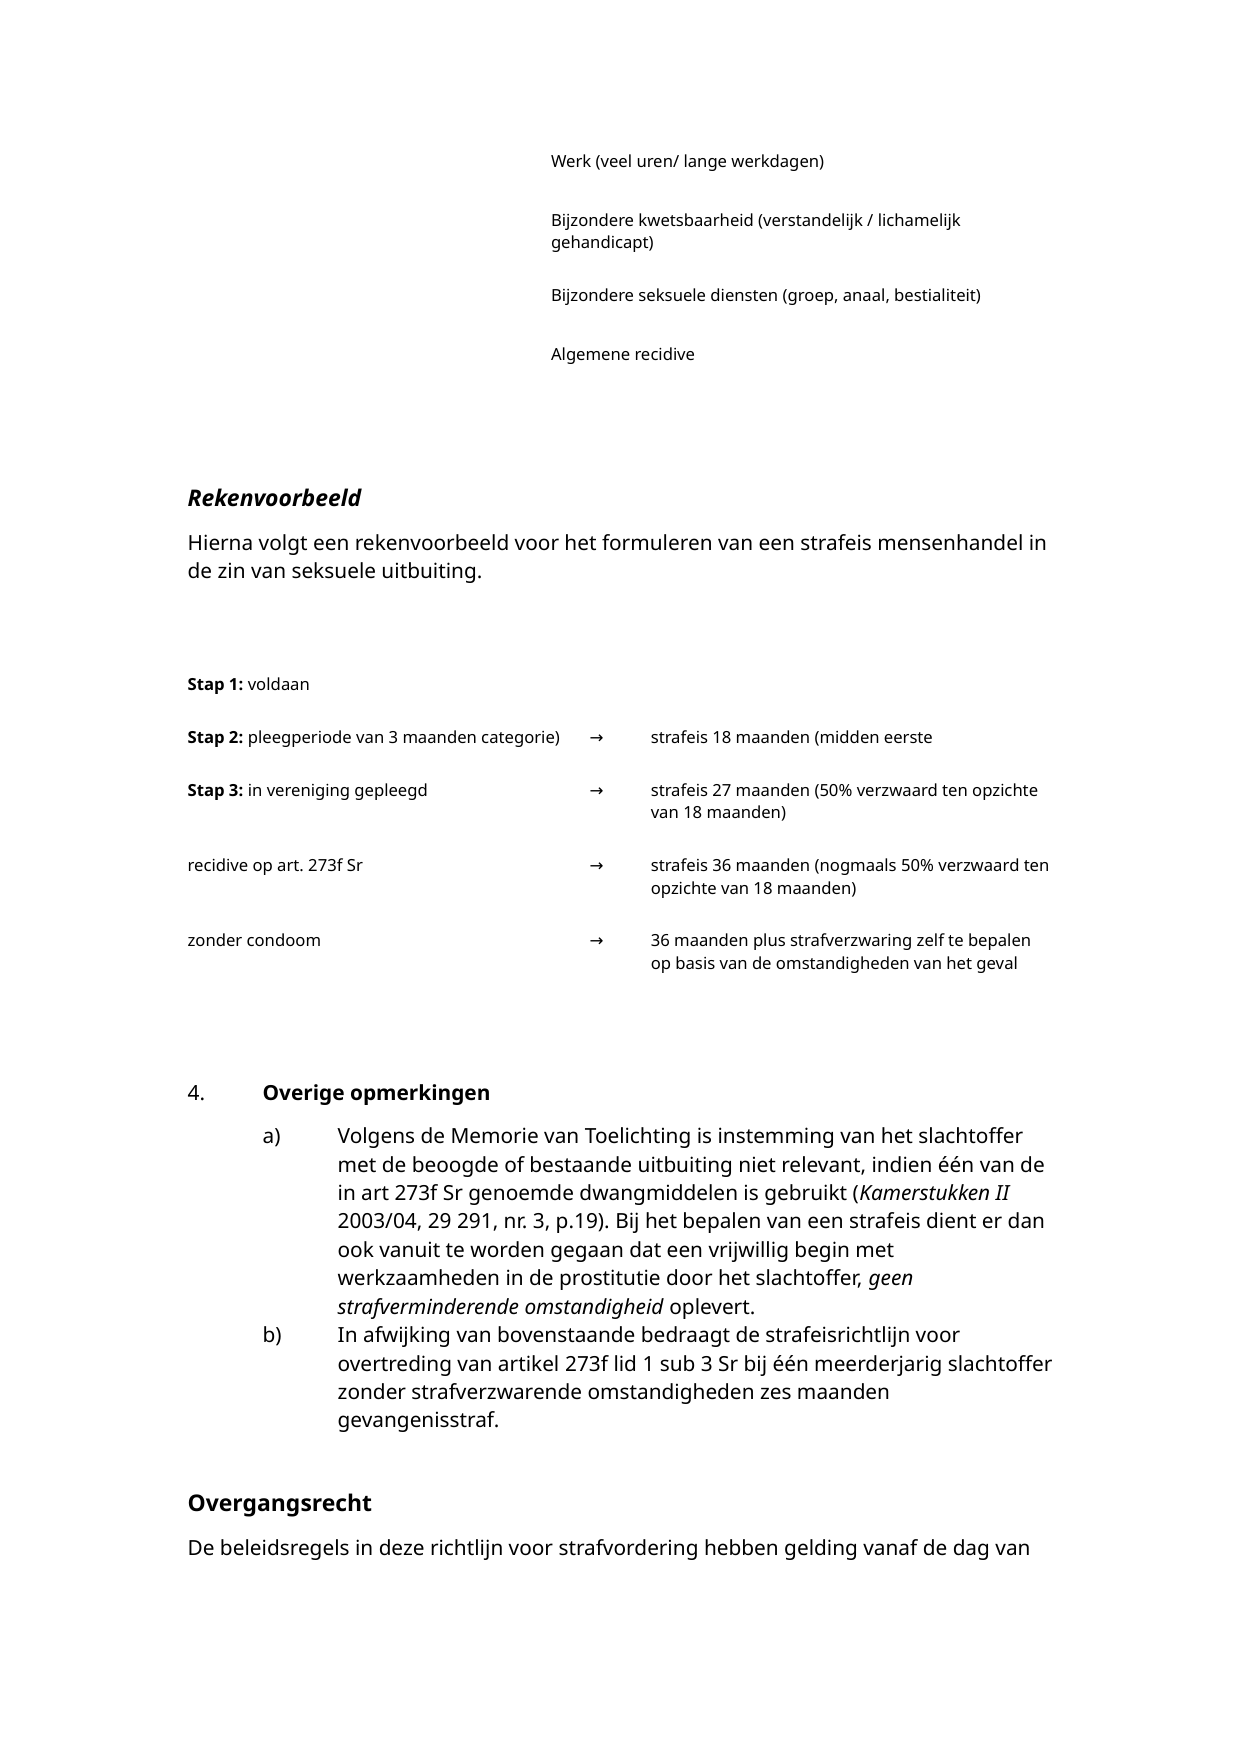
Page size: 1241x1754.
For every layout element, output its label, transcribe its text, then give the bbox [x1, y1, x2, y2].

list Overige opmerkingen [187, 1078, 1053, 1106]
table_cell → [589, 725, 651, 778]
table_cell Stap 3: in vereniging gepleegd [188, 778, 589, 853]
list In afwijking van bovenstaande bedraagt de strafeisrichtlijn voor overtreding van artikel 273f lid 1 sub 3 Sr bij één meerderjarig slachtoffer zonder strafverzwarende omstandigheden zes maanden gevangenisstraf. [262, 1320, 1053, 1434]
list Volgens de Memorie van Toelichting is instemming van het slachtoffer met de beoogde of bestaande uitbuiting niet relevant, indien één van de in art 273f Sr genoemde dwangmiddelen is gebruikt (Kamerstukken II 2003/04, 29 291, nr. 3, p.19). Bij het bepalen van een strafeis dient er dan ook vanuit te worden gegaan dat een vrijwillig begin met werkzaamheden in de prostitutie door het slachtoffer, geen strafverminderende omstandigheid oplevert. [262, 1121, 1053, 1320]
table_cell → [589, 778, 651, 853]
table_cell Werk (veel uren/ lange werkdagen) [551, 150, 1053, 208]
table_cell Algemene recidive [551, 342, 1053, 401]
table_cell [188, 342, 551, 401]
table_cell zonder condoom [188, 929, 589, 1004]
table_cell Bijzondere kwetsbaarheid (verstandelijk / lichamelijk gehandicapt) [551, 209, 1053, 284]
table_cell recidive op art. 273f Sr [188, 854, 589, 929]
table_cell [188, 284, 551, 342]
table_cell Bijzondere seksuele diensten (groep, anaal, bestialiteit) [551, 284, 1053, 342]
table_header Stap 1: voldaan [188, 673, 1053, 725]
table_cell Stap 2: pleegperiode van 3 maanden categorie) [188, 725, 589, 778]
table_cell [188, 209, 551, 284]
subtitle Rekenvoorbeeld [187, 482, 1053, 513]
text De beleidsregels in deze richtlijn voor strafvordering hebben gelding vanaf de dag van [187, 1533, 1053, 1561]
table_cell 36 maanden plus strafverzwaring zelf te bepalen op basis van de omstandigheden van het geval [651, 929, 1053, 1004]
subtitle Overgangsrecht [187, 1487, 1053, 1518]
table_cell → [589, 854, 651, 929]
table_cell → [589, 929, 651, 1004]
table_cell strafeis 27 maanden (50% verzwaard ten opzichte van 18 maanden) [651, 778, 1053, 853]
table_cell strafeis 36 maanden (nogmaals 50% verzwaard ten opzichte van 18 maanden) [651, 854, 1053, 929]
text Hierna volgt een rekenvoorbeeld voor het formuleren van een strafeis mensenhandel in de zin van seksuele uitbuiting. [187, 528, 1053, 585]
table_cell [188, 150, 551, 208]
table_cell strafeis 18 maanden (midden eerste [651, 725, 1053, 778]
